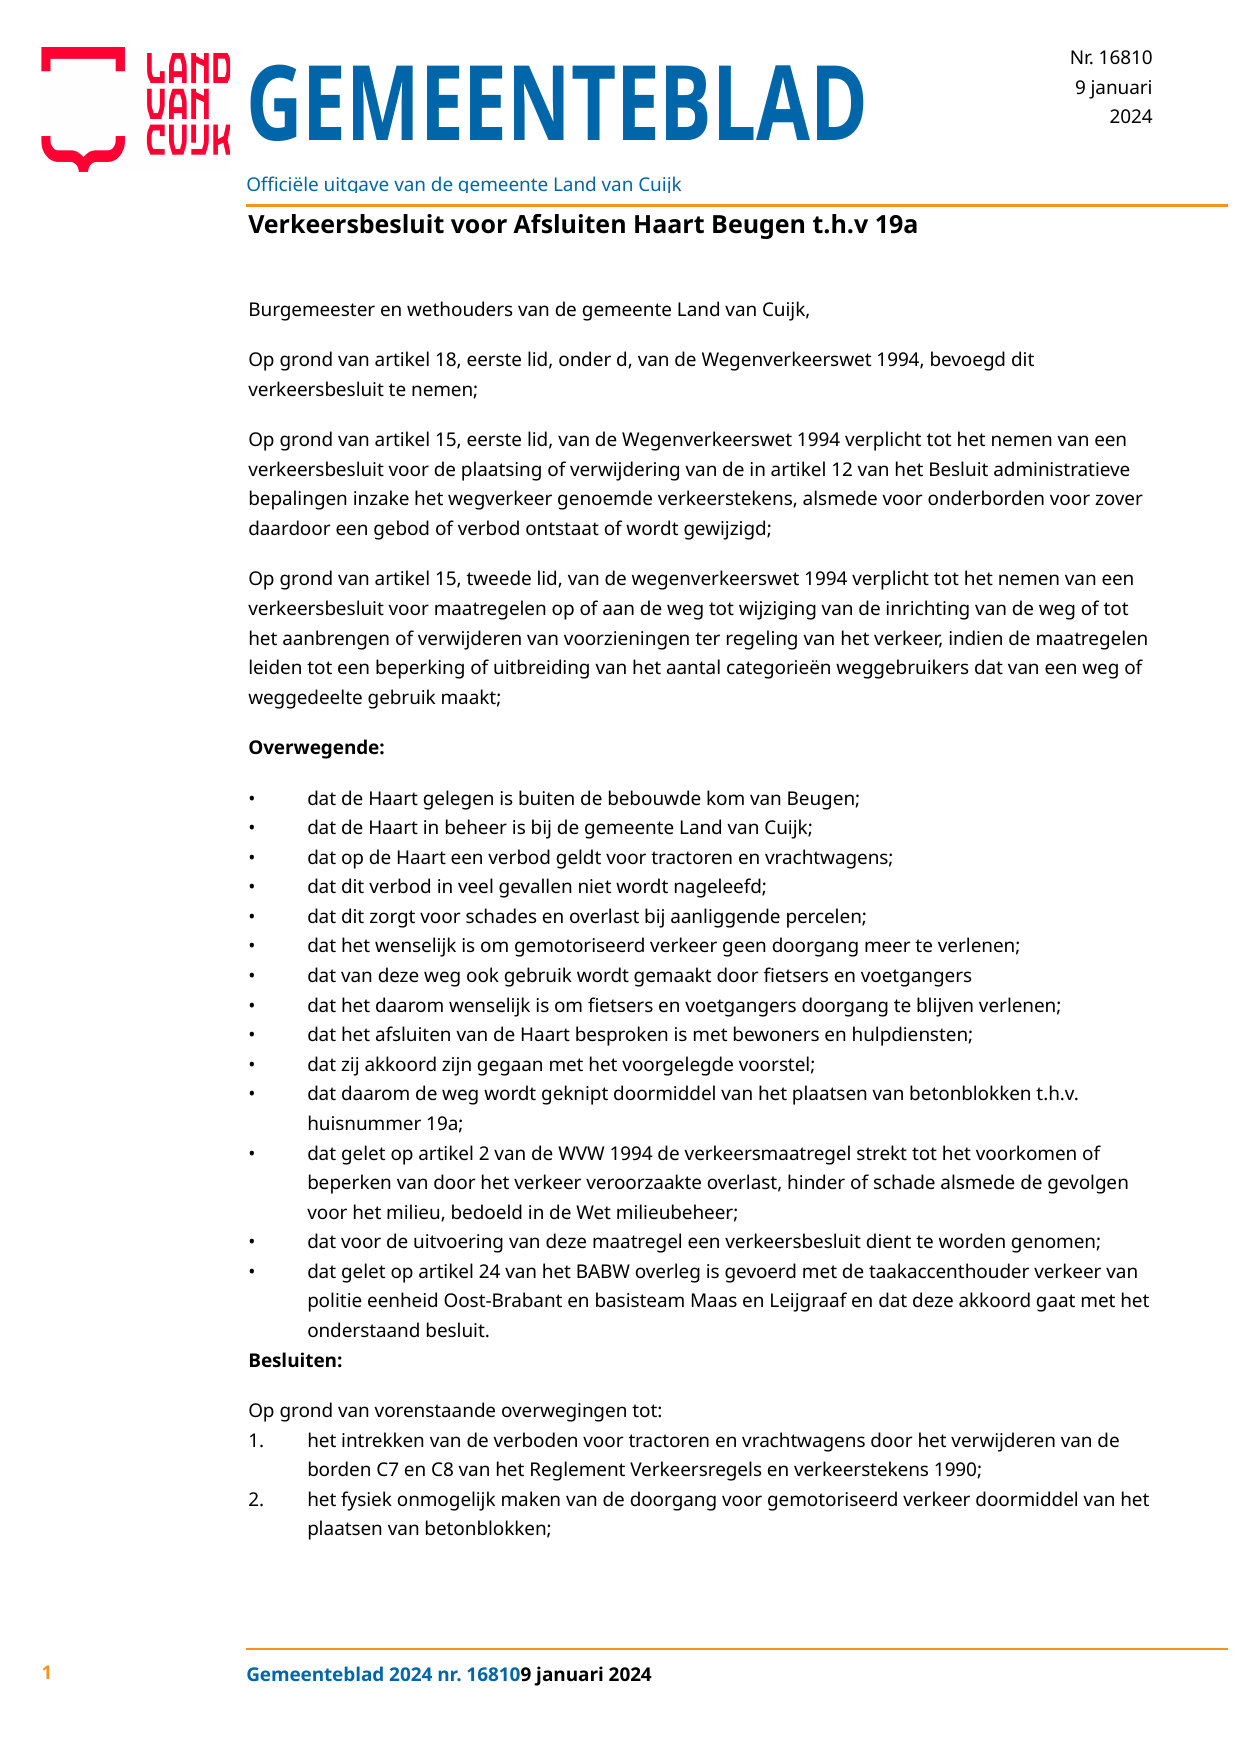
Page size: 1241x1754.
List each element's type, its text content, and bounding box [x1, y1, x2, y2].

text Overwegende: [248, 734, 1152, 760]
list dat gelet op artikel 2 van de WVW 1994 de verkeersmaatregel strekt tot het voorkomen of beperken van door het verkeer veroorzaakte overlast, hinder of schade alsmede de gevolgen voor het milieu, bedoeld in de Wet milieubeheer; [248, 1140, 1152, 1225]
text Verkeersbesluit voor Afsluiten Haart Beugen t.h.v 19a [248, 207, 1152, 241]
text Besluiten: [248, 1347, 1152, 1373]
text Op grond van artikel 15, tweede lid, van de wegenverkeerswet 1994 verplicht tot het nemen van een verkeersbesluit voor maatregelen op of aan de weg tot wijziging van de inrichting van de weg of tot het aanbrengen of verwijderen van voorzieningen ter regeling van het verkeer, indien de maatregelen leiden tot een beperking of uitbreiding van het aantal categorieën weggebruikers dat van een weg of weggedeelte gebruik maakt; [248, 566, 1152, 710]
list dat van deze weg ook gebruik wordt gemaakt door fietsers en voetgangers [248, 962, 1152, 988]
list dat het afsluiten van de Haart besproken is met bewoners en hulpdiensten; [248, 1021, 1152, 1047]
list dat daarom de weg wordt geknipt doormiddel van het plaatsen van betonblokken t.h.v. huisnummer 19a; [248, 1081, 1152, 1136]
text Op grond van artikel 15, eerste lid, van de Wegenverkeerswet 1994 verplicht tot het nemen van een verkeersbesluit voor de plaatsing of verwijdering van de in artikel 12 van het Besluit administratieve bepalingen inzake het wegverkeer genoemde verkeerstekens, alsmede voor onderborden voor zover daardoor een gebod of verbod ontstaat of wordt gewijzigd; [248, 426, 1152, 541]
list dat voor de uitvoering van deze maatregel een verkeersbesluit dient te worden genomen; [248, 1228, 1152, 1254]
list dat dit verbod in veel gevallen niet wordt nageleefd; [248, 873, 1152, 899]
list dat de Haart in beheer is bij de gemeente Land van Cuijk; [248, 814, 1152, 840]
list dat dit zorgt voor schades en overlast bij aanliggende percelen; [248, 903, 1152, 929]
list dat de Haart gelegen is buiten de bebouwde kom van Beugen; [248, 785, 1152, 811]
text Op grond van artikel 18, eerste lid, onder d, van de Wegenverkeerswet 1994, bevoegd dit verkeersbesluit te nemen; [248, 346, 1152, 402]
text Op grond van vorenstaande overwegingen tot: [248, 1397, 1152, 1423]
text Burgemeester en wethouders van de gemeente Land van Cuijk, [248, 296, 1152, 322]
list het intrekken van de verboden voor tractoren en vrachtwagens door het verwijderen van de borden C7 en C8 van het Reglement Verkeersregels en verkeerstekens 1990; [248, 1427, 1152, 1482]
list dat gelet op artikel 24 van het BABW overleg is gevoerd met de taakaccenthouder verkeer van politie eenheid Oost-Brabant en basisteam Maas en Leijgraaf en dat deze akkoord gaat met het onderstaand besluit. [248, 1258, 1152, 1343]
list dat het wenselijk is om gemotoriseerd verkeer geen doorgang meer te verlenen; [248, 933, 1152, 958]
picture [41, 47, 231, 172]
list het fysiek onmogelijk maken van de doorgang voor gemotoriseerd verkeer doormiddel van het plaatsen van betonblokken; [248, 1486, 1152, 1541]
list dat zij akkoord zijn gegaan met het voorgelegde voorstel; [248, 1051, 1152, 1077]
list dat het daarom wenselijk is om fietsers en voetgangers doorgang te blijven verlenen; [248, 992, 1152, 1018]
list dat op de Haart een verbod geldt voor tractoren en vrachtwagens; [248, 844, 1152, 870]
